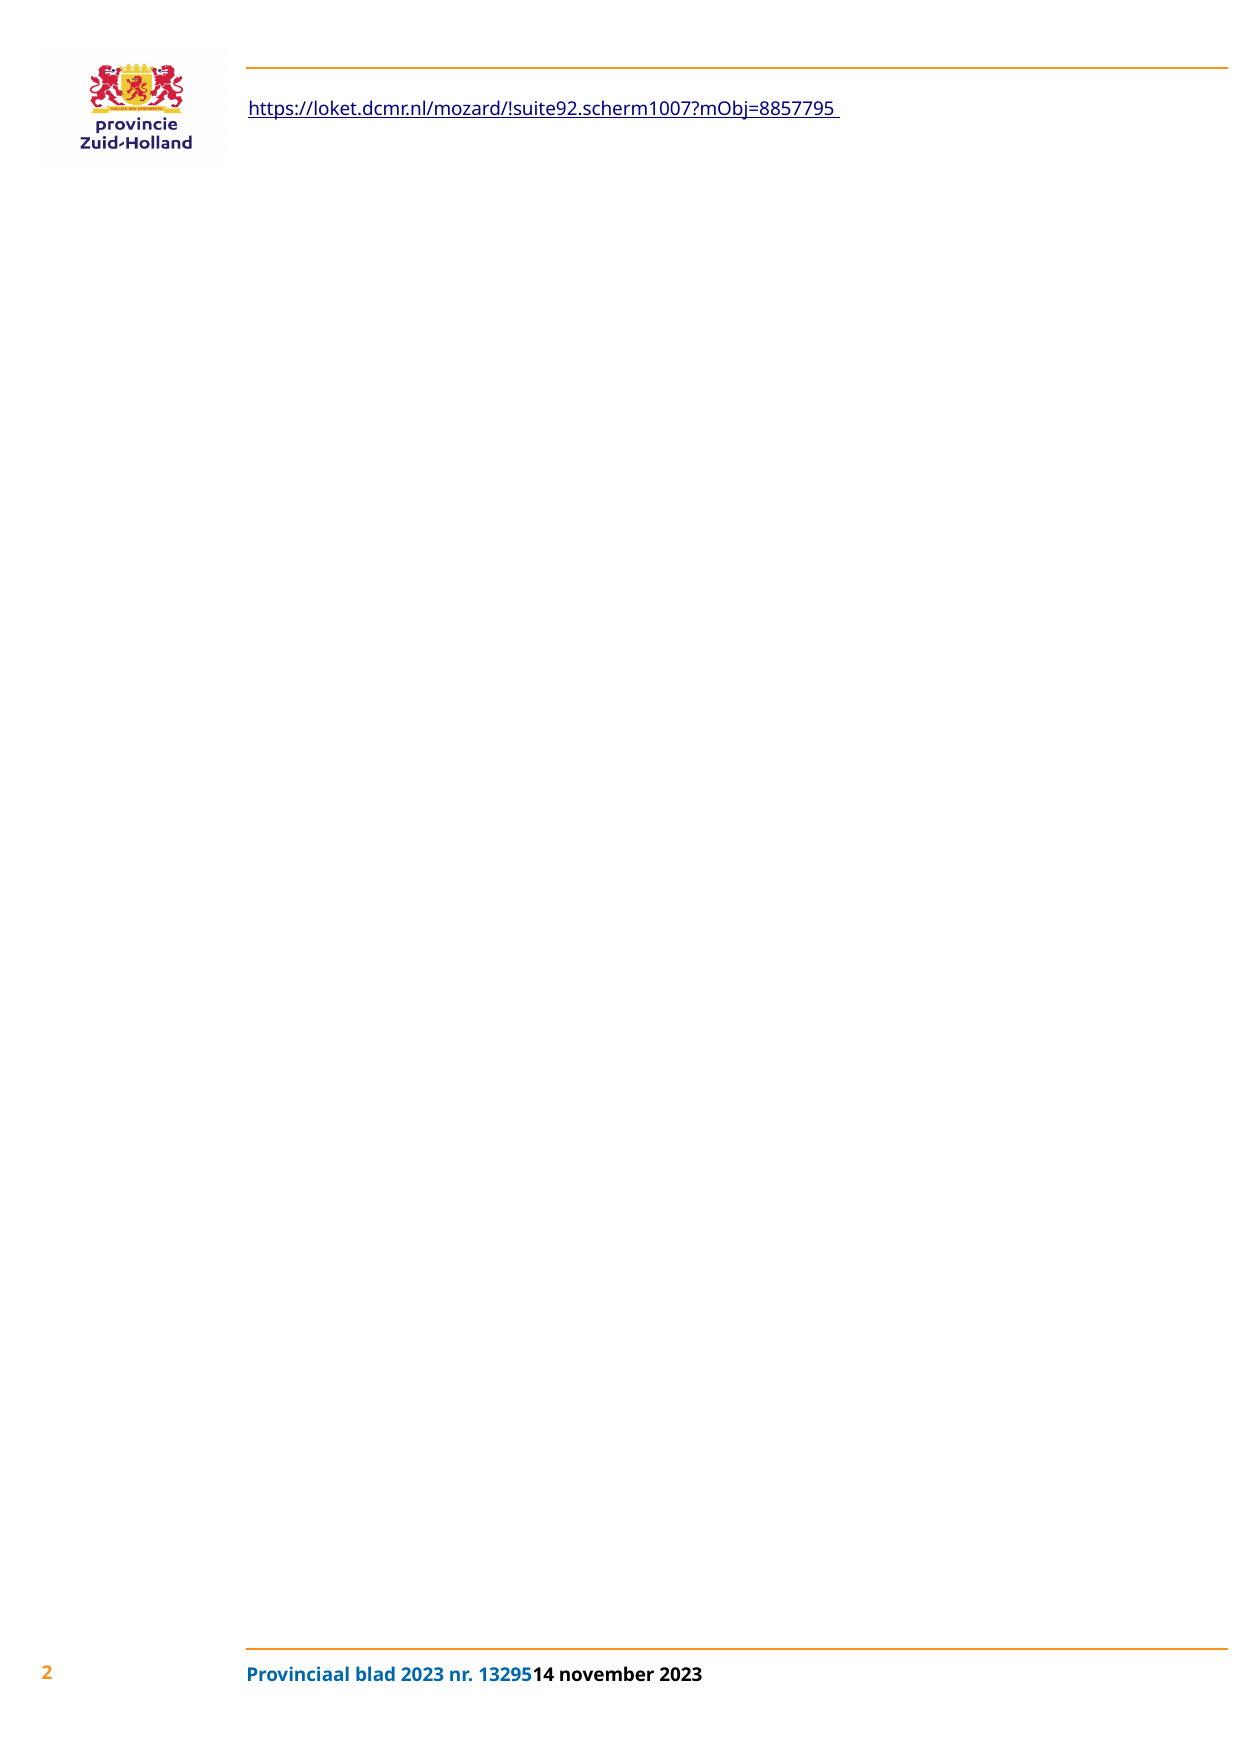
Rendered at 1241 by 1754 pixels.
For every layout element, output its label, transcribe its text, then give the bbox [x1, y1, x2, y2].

picture [41, 47, 231, 172]
text https://loket.dcmr.nl/mozard/!suite92.scherm1007?mObj=8857795 [248, 95, 1152, 121]
